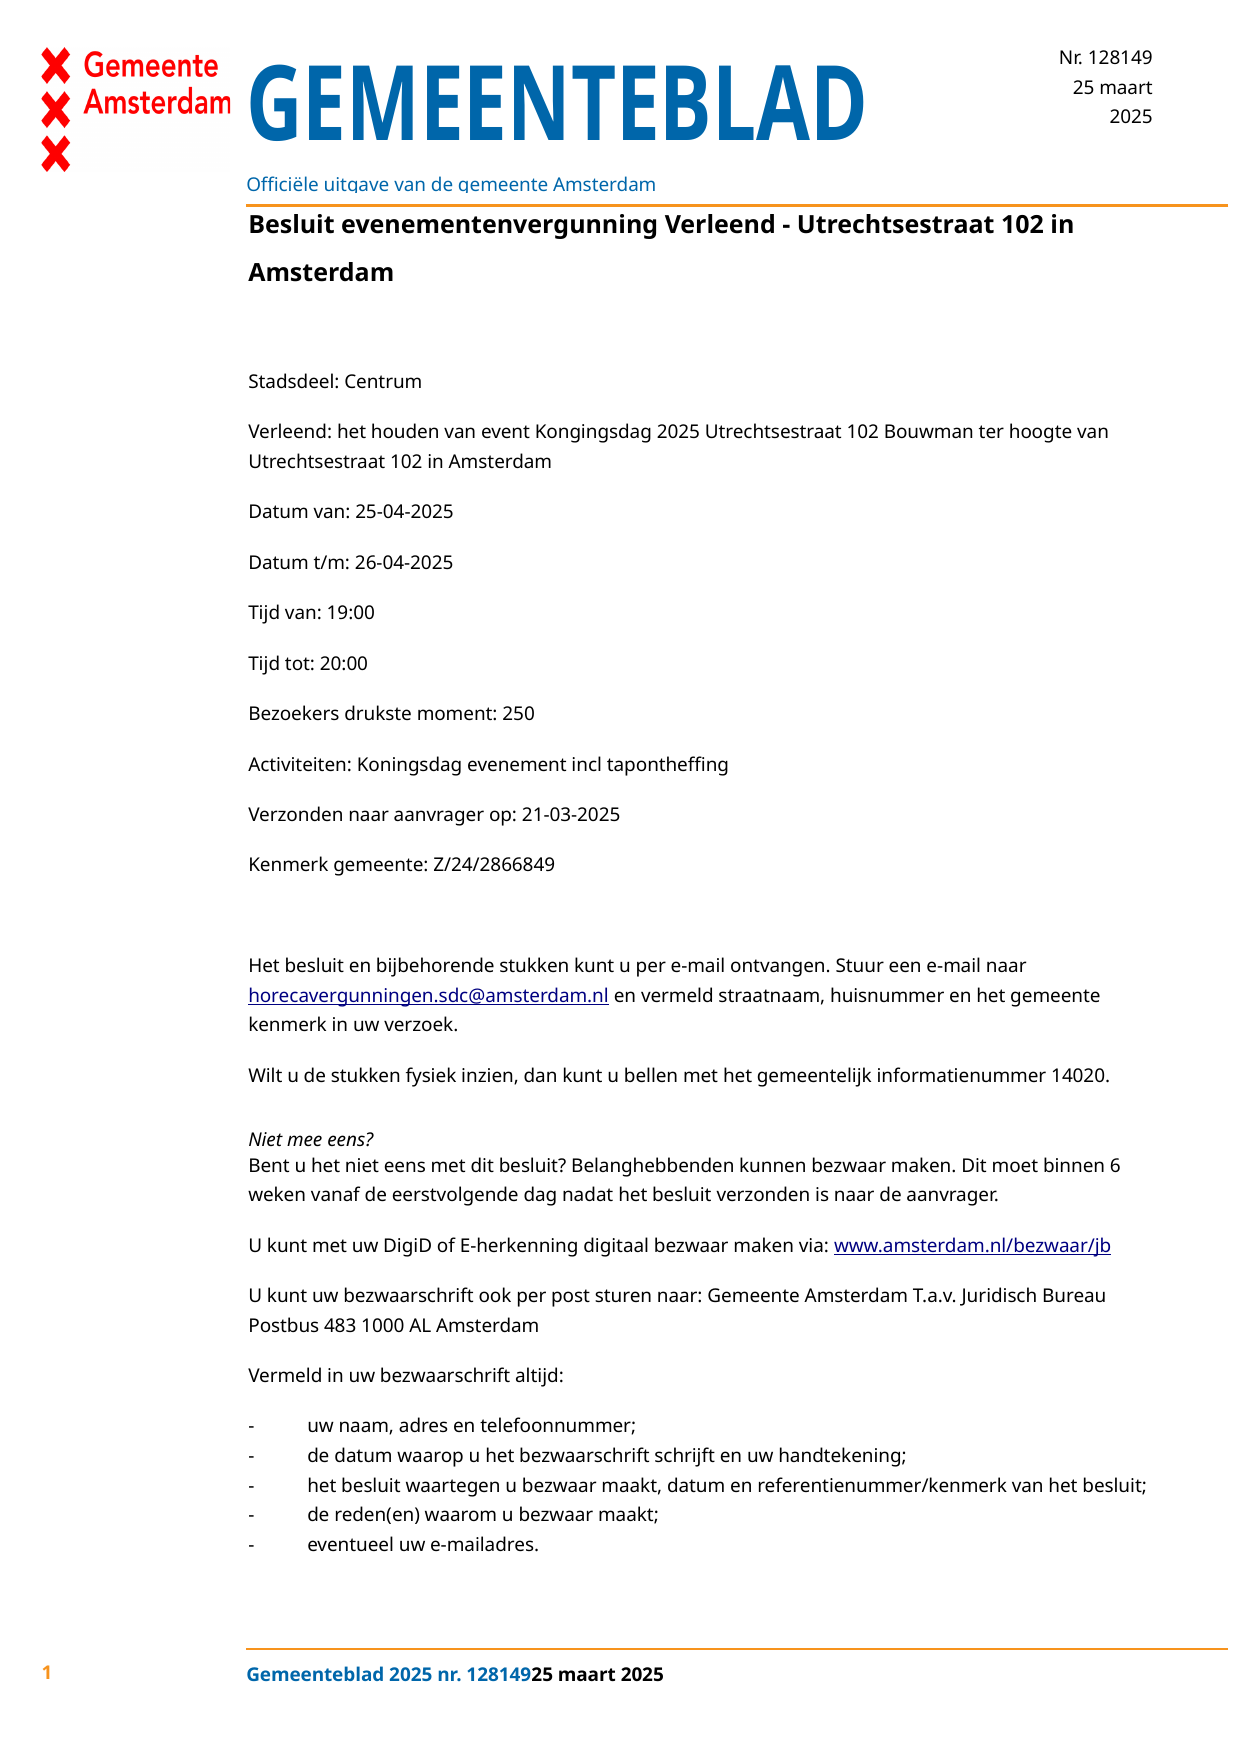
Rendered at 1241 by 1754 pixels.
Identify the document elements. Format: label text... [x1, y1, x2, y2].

list de datum waarop u het bezwaarschrift schrijft en uw handtekening; [248, 1442, 1152, 1468]
text Datum t/m: 26-04-2025 [248, 549, 1152, 575]
text Wilt u de stukken fysiek inzien, dan kunt u bellen met het gemeentelijk informatienummer 14020. [248, 1062, 1152, 1088]
text Datum van: 25-04-2025 [248, 499, 1152, 524]
text Tijd van: 19:00 [248, 599, 1152, 625]
text Bent u het niet eens met dit besluit? Belanghebbenden kunnen bezwaar maken. Dit moet binnen 6 weken vanaf de eerstvolgende dag nadat het besluit verzonden is naar de aanvrager. [248, 1152, 1152, 1207]
text Tijd tot: 20:00 [248, 650, 1152, 676]
text Niet mee eens? [248, 1126, 1152, 1152]
list de reden(en) waarom u bezwaar maakt; [248, 1501, 1152, 1527]
text Activiteiten: Koningsdag evenement incl tapontheffing [248, 751, 1152, 777]
text Stadsdeel: Centrum [248, 368, 1152, 394]
text Besluit evenementenvergunning Verleend - Utrechtsestraat 102 in Amsterdam [248, 207, 1152, 288]
list het besluit waartegen u bezwaar maakt, datum en referentienummer/kenmerk van het besluit; [248, 1472, 1152, 1497]
text Bezoekers drukste moment: 250 [248, 700, 1152, 726]
text U kunt met uw DigiD of E-herkenning digitaal bezwaar maken via: www.amsterdam.nl/bezwaar/jb [248, 1232, 1152, 1257]
text Vermeld in uw bezwaarschrift altijd: [248, 1362, 1152, 1388]
list eventueel uw e-mailadres. [248, 1531, 1152, 1557]
text Kenmerk gemeente: Z/24/2866849 [248, 852, 1152, 877]
text Verleend: het houden van event Kongingsdag 2025 Utrechtsestraat 102 Bouwman ter hoogte van Utrechtsestraat 102 in Amsterdam [248, 419, 1152, 474]
picture [41, 47, 231, 172]
text U kunt uw bezwaarschrift ook per post sturen naar: Gemeente Amsterdam T.a.v. Juridisch Bureau Postbus 483 1000 AL Amsterdam [248, 1282, 1152, 1337]
text Verzonden naar aanvrager op: 21-03-2025 [248, 801, 1152, 827]
list uw naam, adres en telefoonnummer; [248, 1413, 1152, 1438]
text Het besluit en bijbehorende stukken kunt u per e-mail ontvangen. Stuur een e-mail naar horecavergunningen.sdc@amsterdam.nl en vermeld straatnaam, huisnummer en het gemeente kenmerk in uw verzoek. [248, 952, 1152, 1037]
